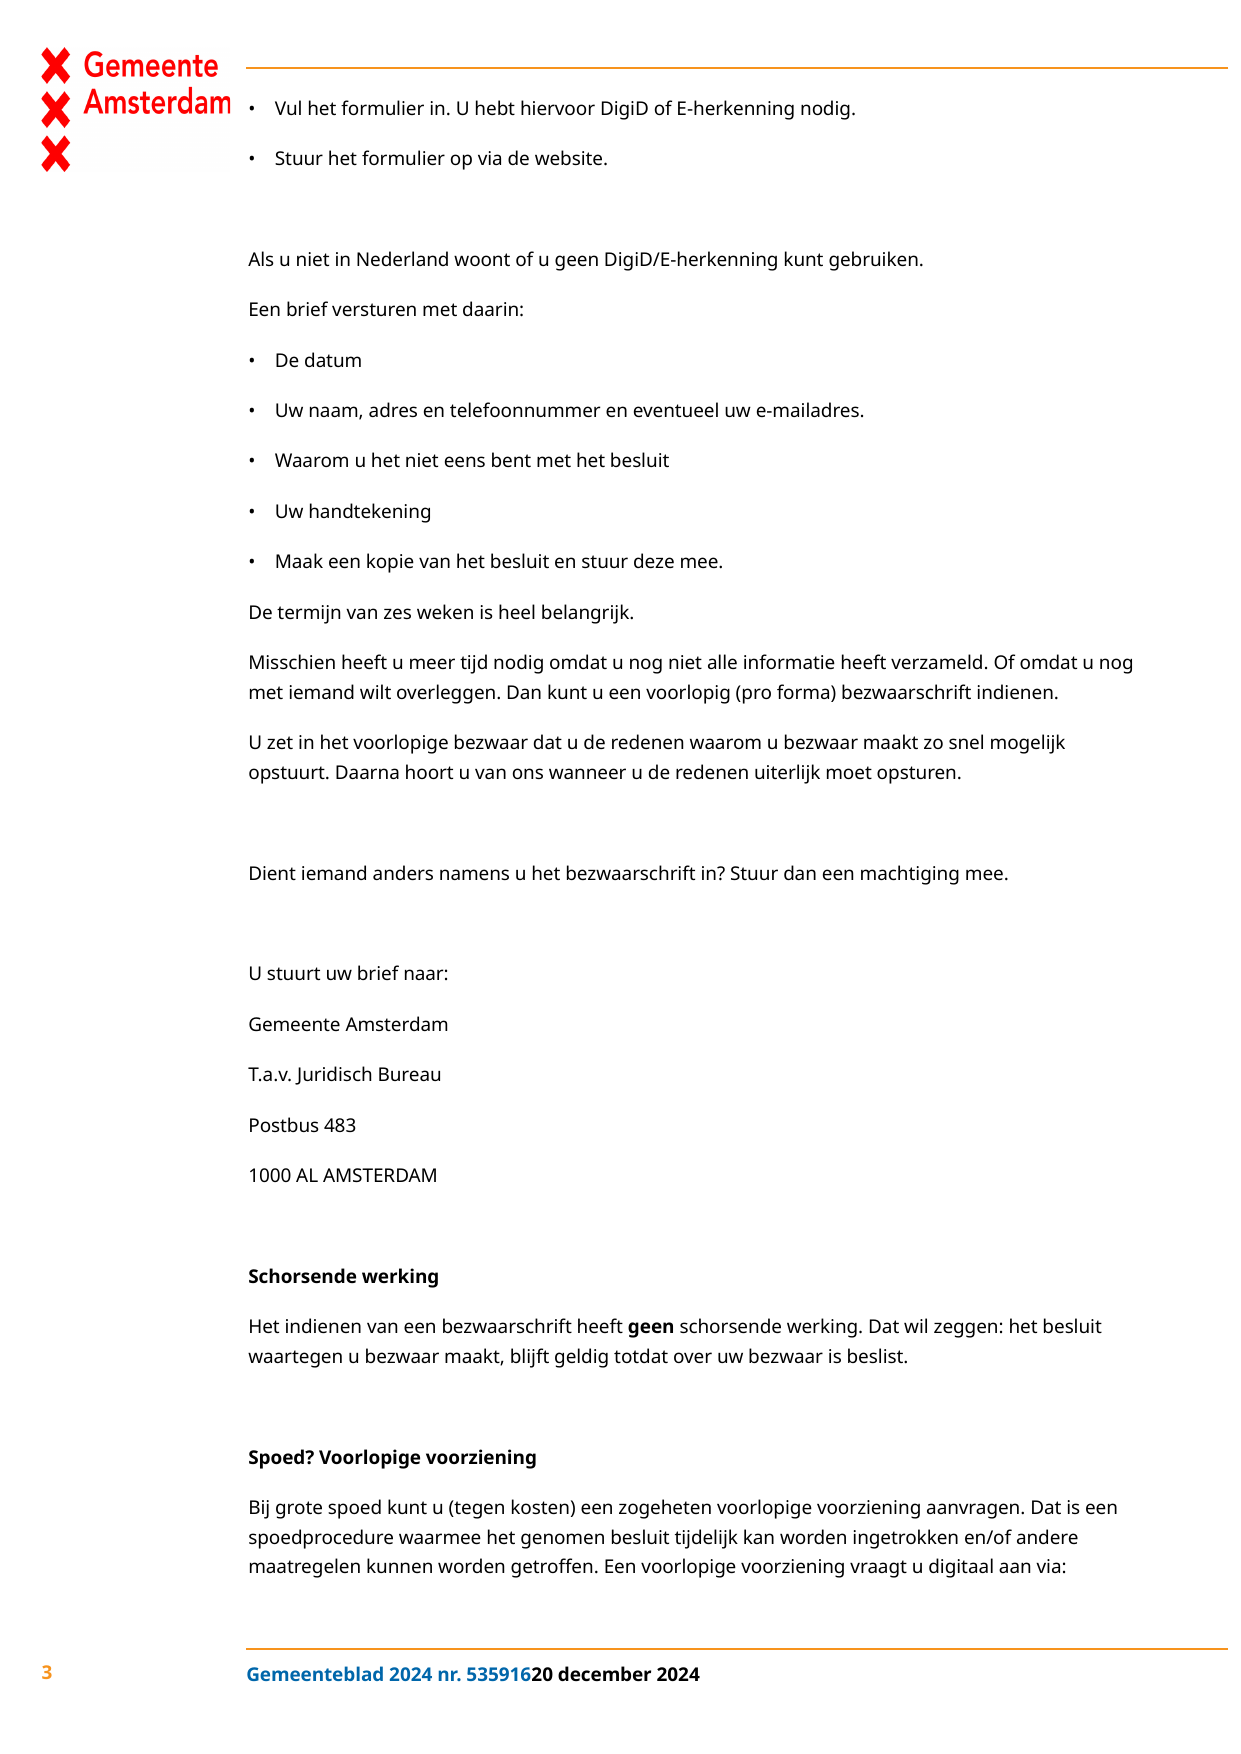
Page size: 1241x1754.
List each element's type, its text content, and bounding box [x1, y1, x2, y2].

text U stuurt uw brief naar: [248, 961, 1152, 986]
text Gemeente Amsterdam [248, 1011, 1152, 1037]
picture [41, 47, 231, 172]
text • Waarom u het niet eens bent met het besluit [248, 448, 1152, 473]
text • Maak een kopie van het besluit en stuur deze mee. [248, 548, 1152, 574]
text Spoed? Voorlopige voorziening [248, 1444, 1152, 1470]
text • Uw naam, adres en telefoonnummer en eventueel uw e-mailadres. [248, 397, 1152, 423]
text Dient iemand anders namens u het bezwaarschrift in? Stuur dan een machtiging mee. [248, 860, 1152, 886]
text Een brief versturen met daarin: [248, 296, 1152, 322]
text • Stuur het formulier op via de website. [248, 145, 1152, 171]
text • De datum [248, 347, 1152, 373]
text • Uw handtekening [248, 498, 1152, 524]
text Misschien heeft u meer tijd nodig omdat u nog niet alle informatie heeft verzameld. Of omdat u nog met iemand wilt overleggen. Dan kunt u een voorlopig (pro forma) bezwaarschrift indienen. [248, 649, 1152, 705]
text 1000 AL AMSTERDAM [248, 1162, 1152, 1188]
text Schorsende werking [248, 1263, 1152, 1289]
text De termijn van zes weken is heel belangrijk. [248, 599, 1152, 625]
text Het indienen van een bezwaarschrift heeft geen schorsende werking. Dat wil zeggen: het besluit waartegen u bezwaar maakt, blijft geldig totdat over uw bezwaar is beslist. [248, 1313, 1152, 1369]
text U zet in het voorlopige bezwaar dat u de redenen waarom u bezwaar maakt zo snel mogelijk opstuurt. Daarna hoort u van ons wanneer u de redenen uiterlijk moet opsturen. [248, 729, 1152, 785]
text Bij grote spoed kunt u (tegen kosten) een zogeheten voorlopige voorziening aanvragen. Dat is een spoedprocedure waarmee het genomen besluit tijdelijk kan worden ingetrokken en/of andere maatregelen kunnen worden getroffen. Een voorlopige voorziening vraagt u digitaal aan via: [248, 1494, 1152, 1579]
text Als u niet in Nederland woont of u geen DigiD/E-herkenning kunt gebruiken. [248, 246, 1152, 272]
text • Vul het formulier in. U hebt hiervoor DigiD of E-herkenning nodig. [248, 95, 1152, 121]
text T.a.v. Juridisch Bureau [248, 1061, 1152, 1087]
text Postbus 483 [248, 1112, 1152, 1138]
